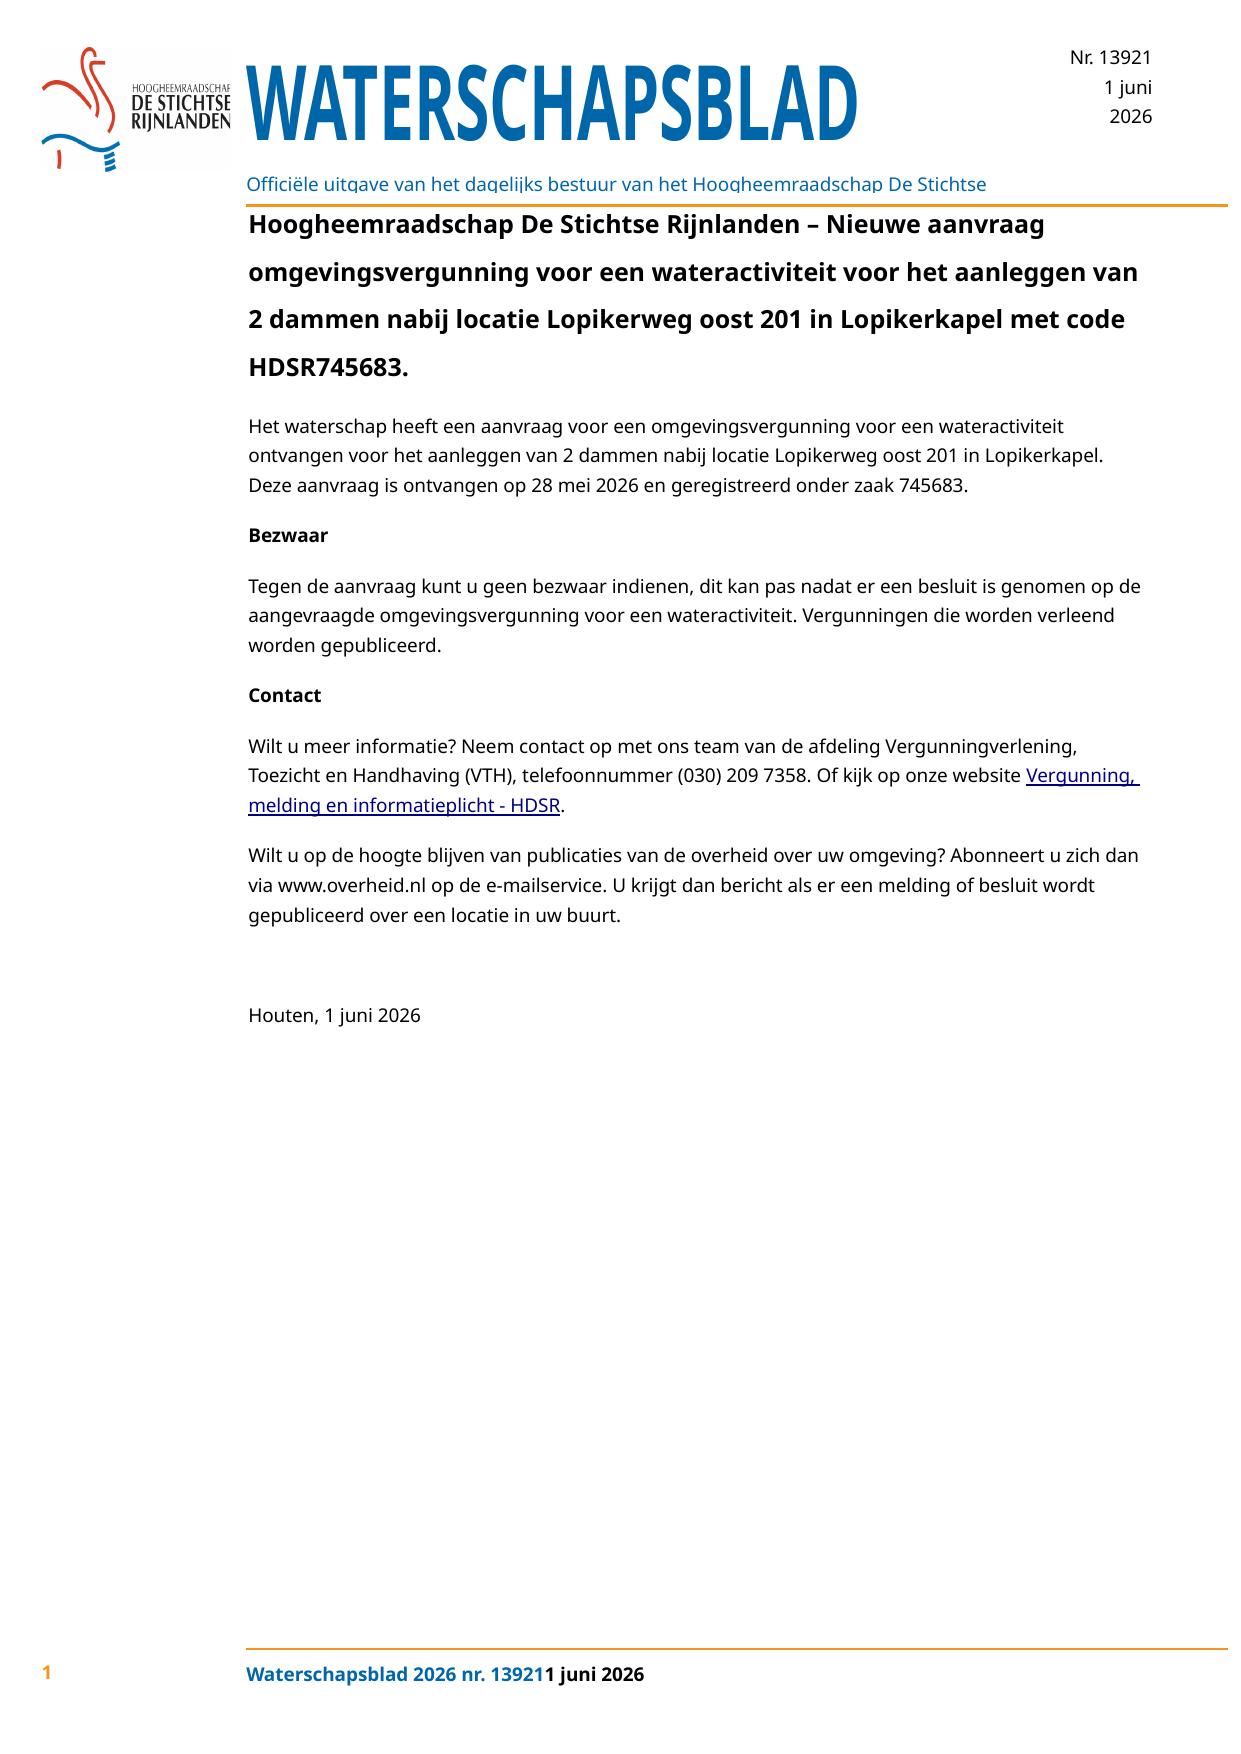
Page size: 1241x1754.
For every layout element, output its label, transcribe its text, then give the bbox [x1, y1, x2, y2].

text Houten, 1 juni 2026 [248, 1003, 1152, 1028]
text Het waterschap heeft een aanvraag voor een omgevingsvergunning voor een wateractiviteit ontvangen voor het aanleggen van 2 dammen nabij locatie Lopikerweg oost 201 in Lopikerkapel. Deze aanvraag is ontvangen op 28 mei 2026 en geregistreerd onder zaak 745683. [248, 413, 1152, 498]
text Bezwaar [248, 523, 1152, 548]
text Tegen de aanvraag kunt u geen bezwaar indienen, dit kan pas nadat er een besluit is genomen op de aangevraagde omgevingsvergunning voor een wateractiviteit. Vergunningen die worden verleend worden gepubliceerd. [248, 573, 1152, 658]
text Hoogheemraadschap De Stichtse Rijnlanden – Nieuwe aanvraag omgevingsvergunning voor een wateractiviteit voor het aanleggen van 2 dammen nabij locatie Lopikerweg oost 201 in Lopikerkapel met code HDSR745683. [248, 207, 1152, 384]
text Contact [248, 683, 1152, 708]
text Wilt u meer informatie? Neem contact op met ons team van de afdeling Vergunningverlening, Toezicht en Handhaving (VTH), telefoonnummer (030) 209 7358. Of kijk op onze website Vergunning, melding en informatieplicht - HDSR. [248, 733, 1152, 818]
text Wilt u op de hoogte blijven van publicaties van de overheid over uw omgeving? Abonneert u zich dan via www.overheid.nl op de e-mailservice. U krijgt dan bericht als er een melding of besluit wordt gepubliceerd over een locatie in uw buurt. [248, 843, 1152, 928]
picture [41, 47, 231, 172]
